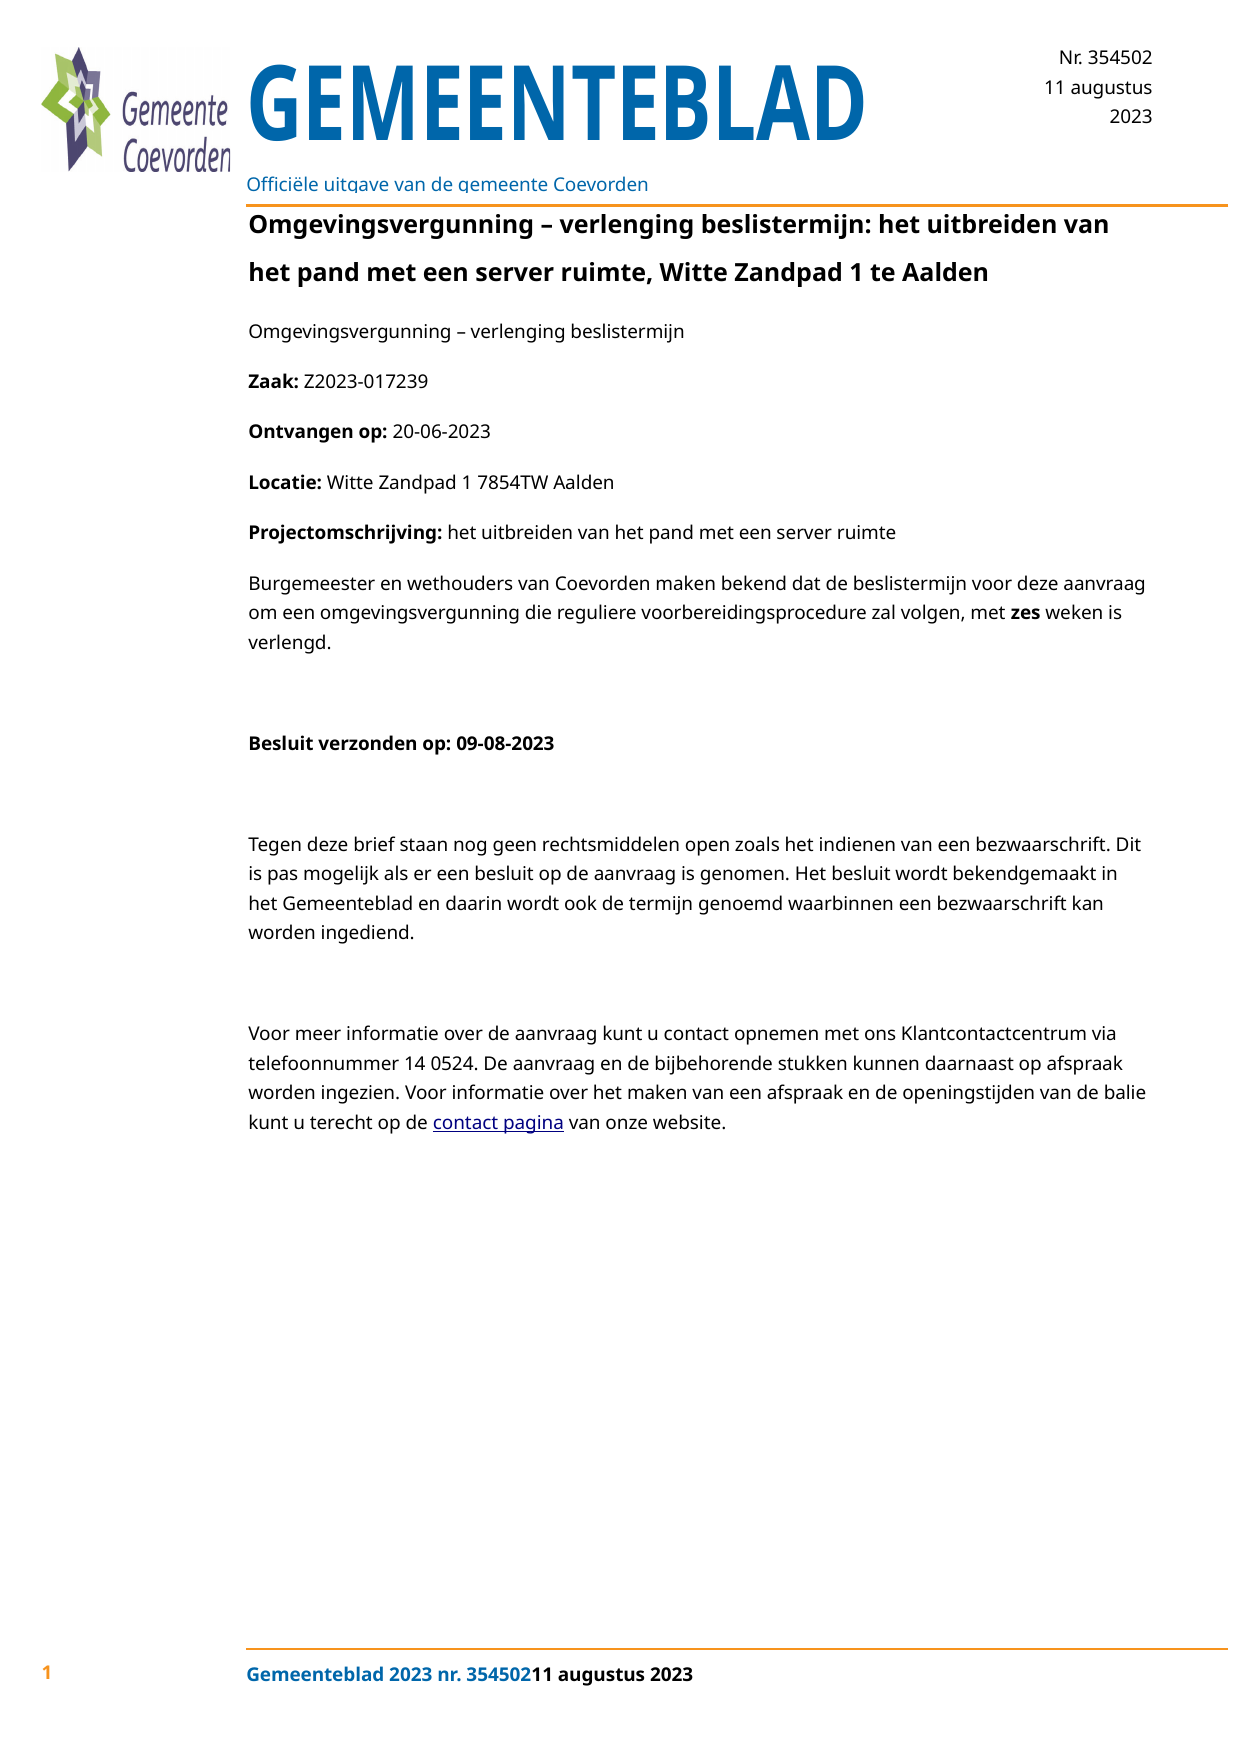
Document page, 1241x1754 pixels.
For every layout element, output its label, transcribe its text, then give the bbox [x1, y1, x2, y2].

text Omgevingsvergunning – verlenging beslistermijn: het uitbreiden van het pand met een server ruimte, Witte Zandpad 1 te Aalden [248, 207, 1152, 288]
picture [41, 47, 231, 172]
text Zaak: Z2023-017239 [248, 368, 1152, 394]
text Ontvangen op: 20-06-2023 [248, 419, 1152, 444]
text Omgevingsvergunning – verlenging beslistermijn [248, 318, 1152, 344]
text Voor meer informatie over de aanvraag kunt u contact opnemen met ons Klantcontactcentrum via telefoonnummer 14 0524. De aanvraag en de bijbehorende stukken kunnen daarnaast op afspraak worden ingezien. Voor informatie over het maken van een afspraak en de openingstijden van de balie kunt u terecht op de contact pagina van onze website. [248, 1020, 1152, 1135]
text Besluit verzonden op: 09-08-2023 [248, 730, 1152, 756]
text Burgemeester en wethouders van Coevorden maken bekend dat de beslistermijn voor deze aanvraag om een omgevingsvergunning die reguliere voorbereidingsprocedure zal volgen, met zes weken is verlengd. [248, 570, 1152, 655]
text Locatie: Witte Zandpad 1 7854TW Aalden [248, 469, 1152, 495]
text Tegen deze brief staan nog geen rechtsmiddelen open zoals het indienen van een bezwaarschrift. Dit is pas mogelijk als er een besluit op de aanvraag is genomen. Het besluit wordt bekendgemaakt in het Gemeenteblad en daarin wordt ook de termijn genoemd waarbinnen een bezwaarschrift kan worden ingediend. [248, 831, 1152, 945]
text Projectomschrijving: het uitbreiden van het pand met een server ruimte [248, 519, 1152, 545]
